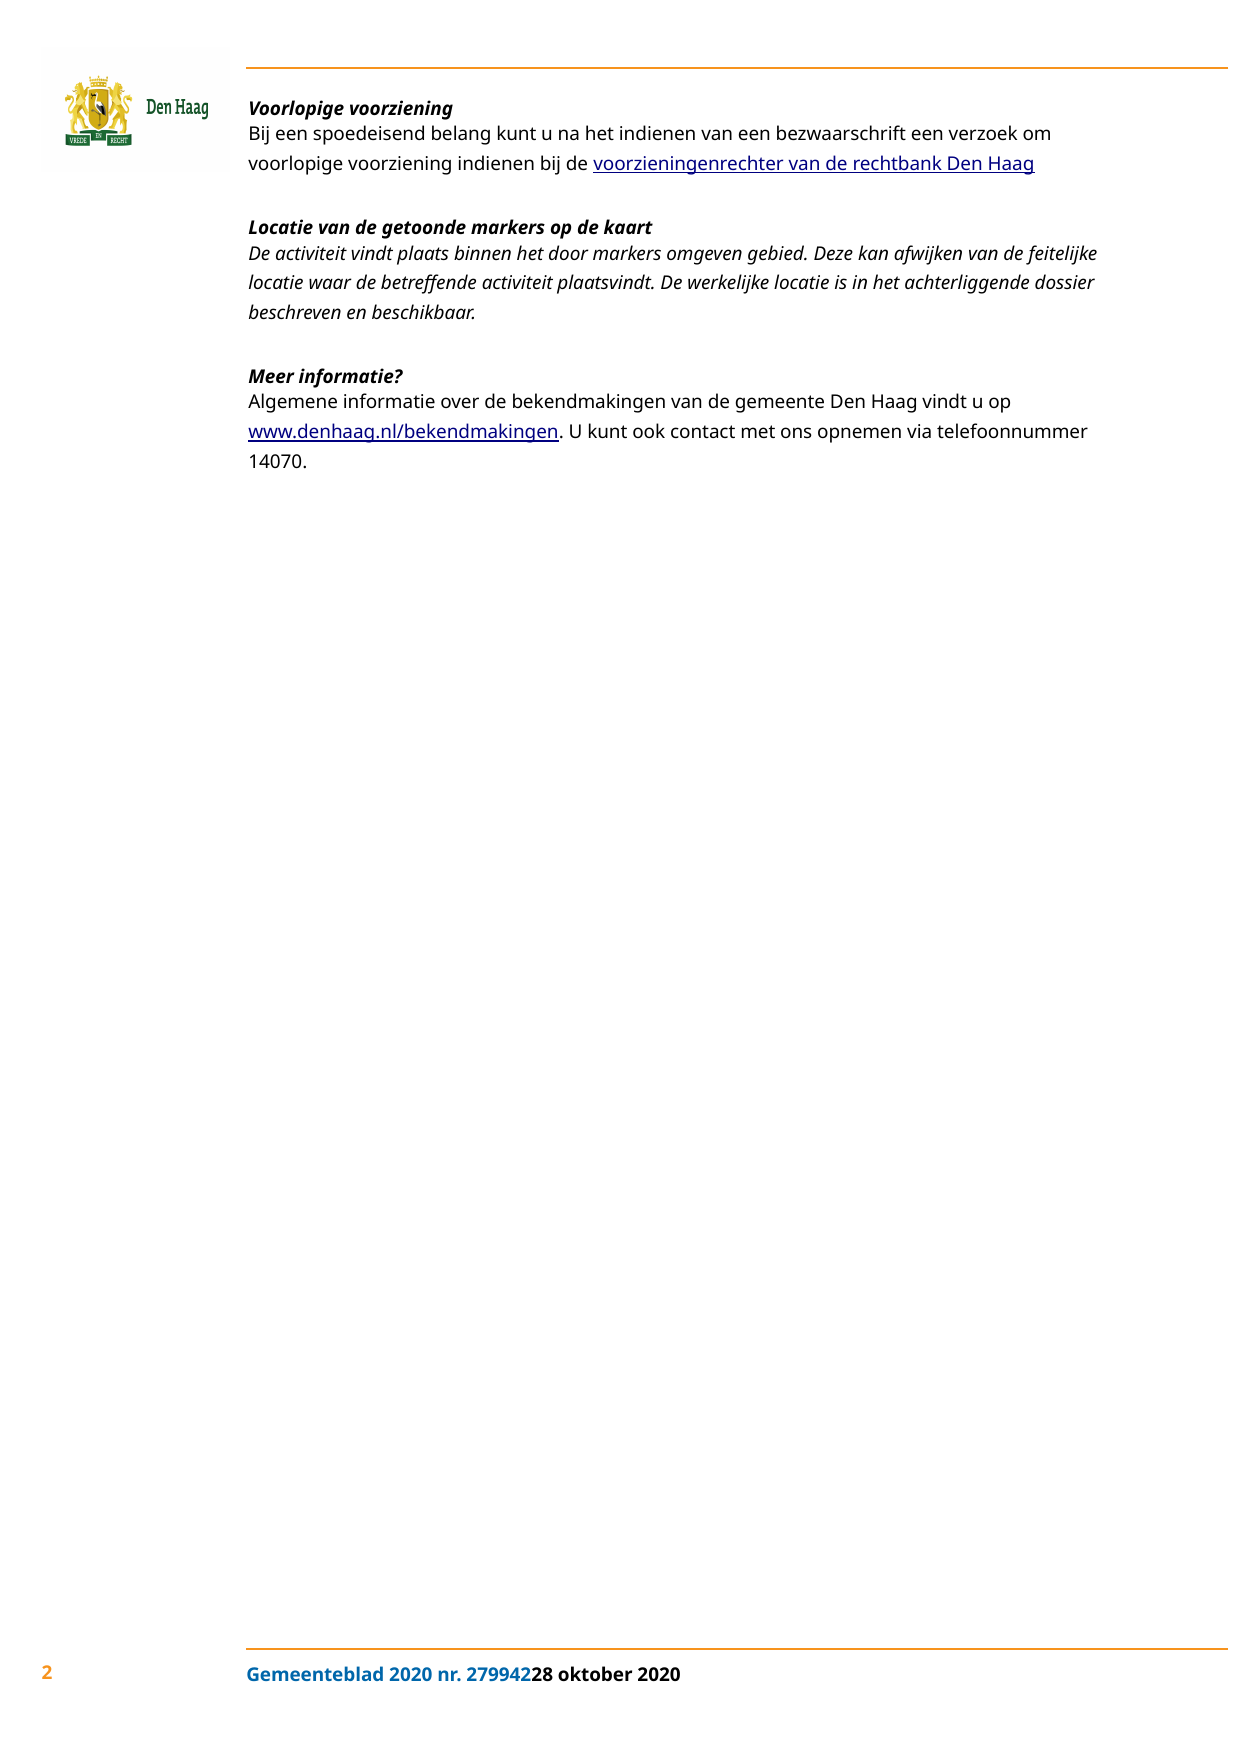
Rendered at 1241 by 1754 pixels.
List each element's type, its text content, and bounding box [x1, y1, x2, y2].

picture [41, 47, 231, 172]
text Locatie van de getoonde markers op de kaart [248, 214, 1152, 240]
text De activiteit vindt plaats binnen het door markers omgeven gebied. Deze kan afwijken van de feitelijke locatie waar de betreffende activiteit plaatsvindt. De werkelijke locatie is in het achterliggende dossier beschreven en beschikbaar. [248, 240, 1152, 325]
text Bij een spoedeisend belang kunt u na het indienen van een bezwaarschrift een verzoek om voorlopige voorziening indienen bij de voorzieningenrechter van de rechtbank Den Haag [248, 121, 1152, 176]
text Meer informatie? [248, 363, 1152, 389]
text Voorlopige voorziening [248, 95, 1152, 121]
text Algemene informatie over de bekendmakingen van de gemeente Den Haag vindt u op www.denhaag.nl/bekendmakingen. U kunt ook contact met ons opnemen via telefoonnummer 14070. [248, 389, 1152, 473]
